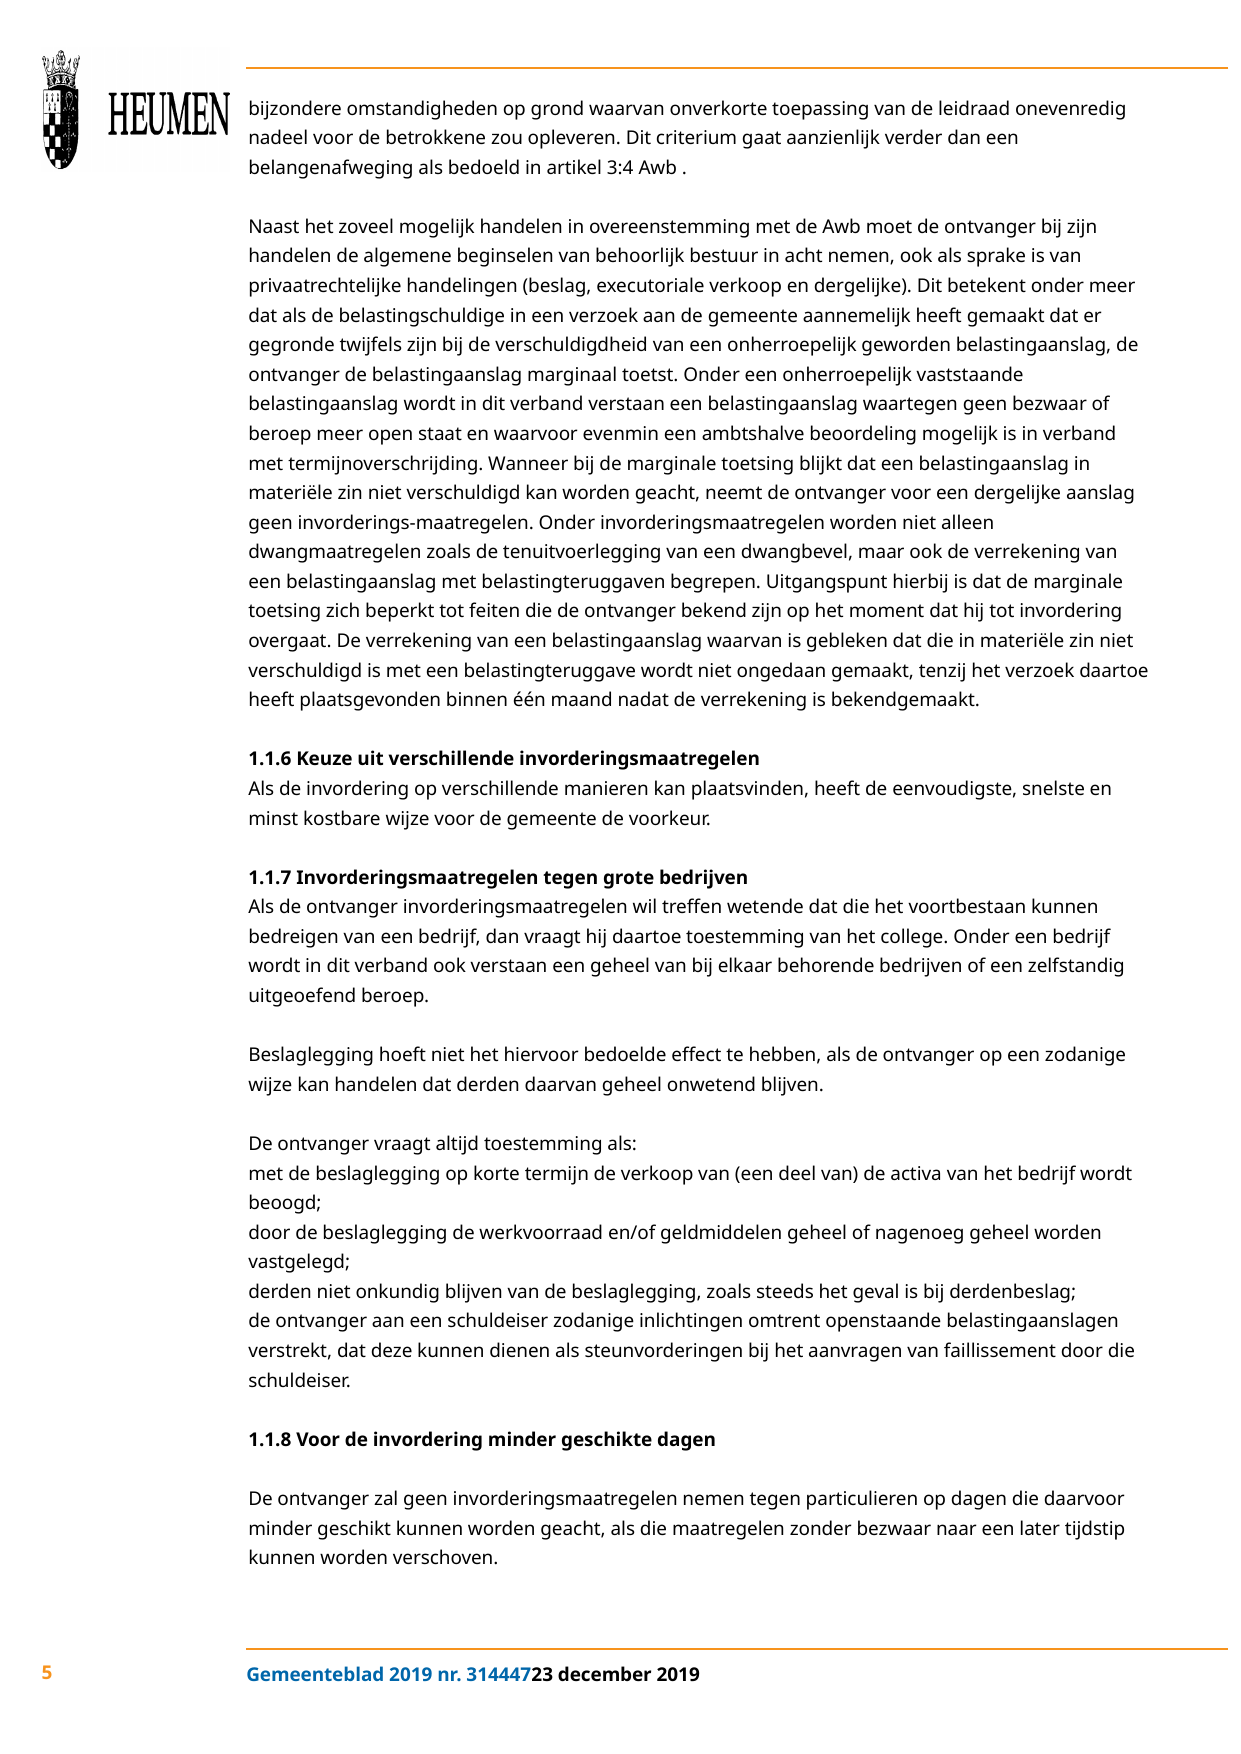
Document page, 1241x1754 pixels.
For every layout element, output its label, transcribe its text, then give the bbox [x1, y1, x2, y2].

text De ontvanger vraagt altijd toestemming als: [248, 1130, 1152, 1156]
text bijzondere omstandigheden op grond waarvan onverkorte toepassing van de leidraad onevenredig nadeel voor de betrokkene zou opleveren. Dit criterium gaat aanzienlijk verder dan een belangenafweging als bedoeld in artikel 3:4 Awb . [248, 95, 1152, 180]
text de ontvanger aan een schuldeiser zodanige inlichtingen omtrent openstaande belastingaanslagen verstrekt, dat deze kunnen dienen als steunvorderingen bij het aanvragen van faillissement door die schuldeiser. [248, 1308, 1152, 1393]
text met de beslaglegging op korte termijn de verkoop van (een deel van) de activa van het bedrijf wordt beoogd; [248, 1160, 1152, 1215]
text 1.1.8 Voor de invordering minder geschikte dagen [248, 1426, 1152, 1452]
text 1.1.7 Invorderingsmaatregelen tegen grote bedrijven [248, 864, 1152, 890]
text Als de invordering op verschillende manieren kan plaatsvinden, heeft de eenvoudigste, snelste en minst kostbare wijze voor de gemeente de voorkeur. [248, 775, 1152, 831]
text 1.1.6 Keuze uit verschillende invorderingsmaatregelen [248, 746, 1152, 771]
text Beslaglegging hoeft niet het hiervoor bedoelde effect te hebben, als de ontvanger op een zodanige wijze kan handelen dat derden daarvan geheel onwetend blijven. [248, 1041, 1152, 1097]
picture [41, 47, 231, 172]
text derden niet onkundig blijven van de beslaglegging, zoals steeds het geval is bij derdenbeslag; [248, 1278, 1152, 1304]
text Naast het zoveel mogelijk handelen in overeenstemming met de Awb moet de ontvanger bij zijn handelen de algemene beginselen van behoorlijk bestuur in acht nemen, ook als sprake is van privaatrechtelijke handelingen (beslag, executoriale verkoop en dergelijke). Dit betekent onder meer dat als de belastingschuldige in een verzoek aan de gemeente aannemelijk heeft gemaakt dat er gegronde twijfels zijn bij de verschuldigdheid van een onherroepelijk geworden belastingaanslag, de ontvanger de belastingaanslag marginaal toetst. Onder een onherroepelijk vaststaande belastingaanslag wordt in dit verband verstaan een belastingaanslag waartegen geen bezwaar of beroep meer open staat en waarvoor evenmin een ambtshalve beoordeling mogelijk is in verband met termijnoverschrijding. Wanneer bij de marginale toetsing blijkt dat een belastingaanslag in materiële zin niet verschuldigd kan worden geacht, neemt de ontvanger voor een dergelijke aanslag geen invorderings-maatregelen. Onder invorderingsmaatregelen worden niet alleen dwangmaatregelen zoals de tenuitvoerlegging van een dwangbevel, maar ook de verrekening van een belastingaanslag met belastingteruggaven begrepen. Uitgangspunt hierbij is dat de marginale toetsing zich beperkt tot feiten die de ontvanger bekend zijn op het moment dat hij tot invordering overgaat. De verrekening van een belastingaanslag waarvan is gebleken dat die in materiële zin niet verschuldigd is met een belastingteruggave wordt niet ongedaan gemaakt, tenzij het verzoek daartoe heeft plaatsgevonden binnen één maand nadat de verrekening is bekendgemaakt. [248, 213, 1152, 712]
text De ontvanger zal geen invorderingsmaatregelen nemen tegen particulieren op dagen die daarvoor minder geschikt kunnen worden geacht, als die maatregelen zonder bezwaar naar een later tijdstip kunnen worden verschoven. [248, 1485, 1152, 1570]
text door de beslaglegging de werkvoorraad en/of geldmiddelen geheel of nagenoeg geheel worden vastgelegd; [248, 1219, 1152, 1274]
text Als de ontvanger invorderingsmaatregelen wil treffen wetende dat die het voortbestaan kunnen bedreigen van een bedrijf, dan vraagt hij daartoe toestemming van het college. Onder een bedrijf wordt in dit verband ook verstaan een geheel van bij elkaar behorende bedrijven of een zelfstandig uitgeoefend beroep. [248, 893, 1152, 1008]
